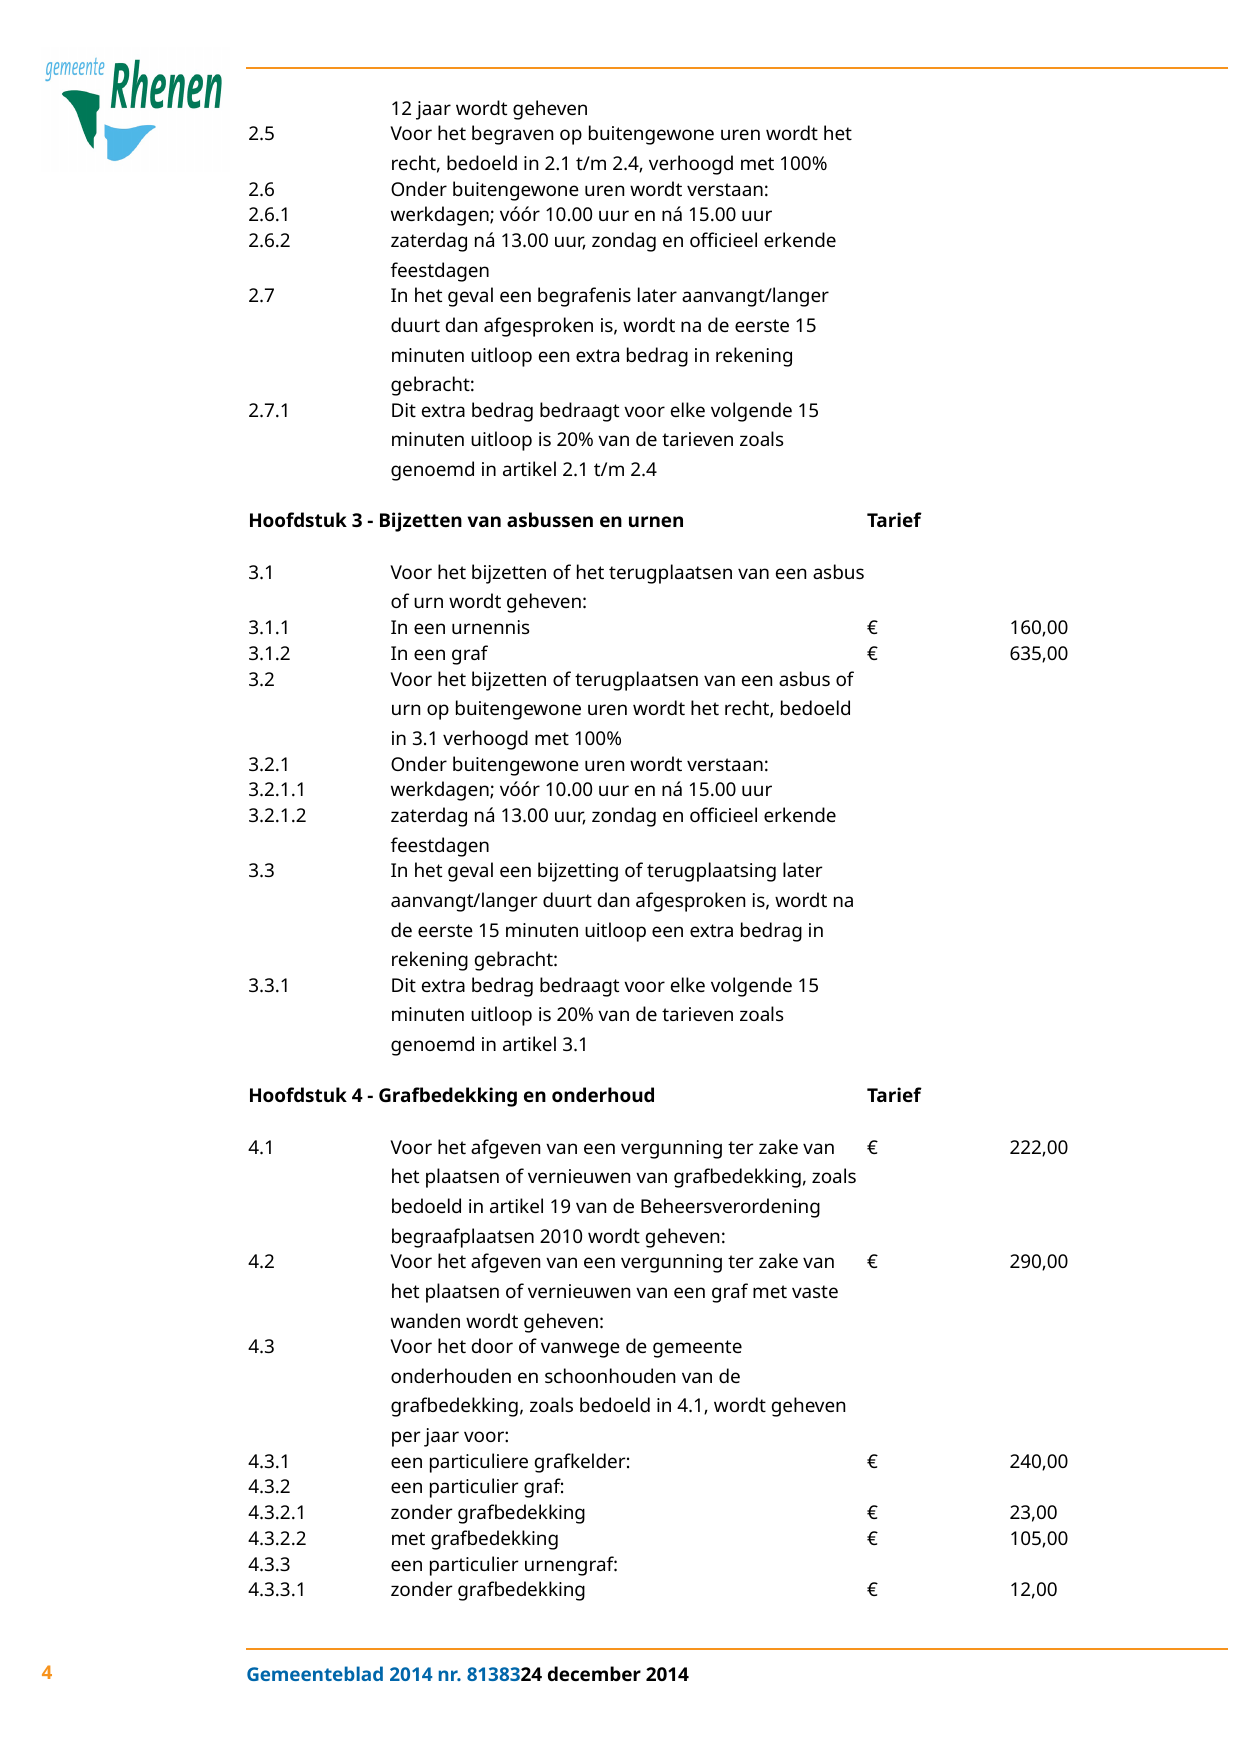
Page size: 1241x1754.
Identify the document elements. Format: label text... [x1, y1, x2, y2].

table_cell Dit extra bedrag bedraagt voor elke volgende 15 minuten uitloop is 20% van de tarieven zoals genoemd in artikel 3.1 [390, 972, 867, 1057]
table_cell 4.3 [248, 1334, 390, 1448]
table_cell 4.3.3 [248, 1551, 390, 1577]
table_cell Hoofdstuk 3 - Bijzetten van asbussen en urnen [248, 508, 867, 533]
table_cell [390, 534, 867, 559]
table_cell 635,00 [1009, 640, 1152, 666]
table_cell [867, 121, 1009, 176]
table_cell 4.3.3.1 [248, 1577, 390, 1602]
table_cell Voor het bijzetten of het terugplaatsen van een asbus of urn wordt geheven: [390, 559, 867, 614]
table_cell [390, 1057, 867, 1083]
table_cell 4.3.2.1 [248, 1500, 390, 1525]
table_cell 3.2 [248, 666, 390, 751]
table_cell [867, 176, 1009, 202]
table_cell [867, 666, 1009, 751]
table_cell [867, 1109, 1009, 1134]
table_cell [1009, 1109, 1152, 1134]
table_cell Tarief [867, 508, 1152, 533]
table_cell [248, 1109, 390, 1134]
table_cell [1009, 283, 1152, 397]
table_cell Onder buitengewone uren wordt verstaan: [390, 751, 867, 777]
table_cell 2.6.2 [248, 227, 390, 283]
table_cell [1009, 1474, 1152, 1499]
table_cell In een graf [390, 640, 867, 666]
table_cell Voor het afgeven van een vergunning ter zake van het plaatsen of vernieuwen van een graf met vaste wanden wordt geheven: [390, 1249, 867, 1333]
table_cell € [867, 1577, 1009, 1602]
table_cell [867, 397, 1009, 482]
table_cell 2.7 [248, 283, 390, 397]
table_cell 4.1 [248, 1134, 390, 1249]
table_cell [867, 751, 1009, 777]
table_cell 3.3 [248, 858, 390, 972]
table_cell € [867, 1134, 1009, 1249]
table_cell [1009, 1551, 1152, 1577]
table_cell 3.1.2 [248, 640, 390, 666]
table_cell 3.3.1 [248, 972, 390, 1057]
table_cell 222,00 [1009, 1134, 1152, 1249]
table_cell [248, 95, 390, 121]
table_cell € [867, 1525, 1009, 1551]
table_cell 3.2.1.2 [248, 802, 390, 858]
table_cell In het geval een bijzetting of terugplaatsing later aanvangt/langer duurt dan afgesproken is, wordt na de eerste 15 minuten uitloop een extra bedrag in rekening gebracht: [390, 858, 867, 972]
table_cell [1009, 202, 1152, 227]
table_cell Tarief [867, 1083, 1152, 1108]
table_cell [1009, 397, 1152, 482]
table_cell € [867, 1249, 1009, 1333]
table_cell 105,00 [1009, 1525, 1152, 1551]
table_cell 2.6 [248, 176, 390, 202]
table_cell [390, 1109, 867, 1134]
table_cell [867, 802, 1009, 858]
table_cell een particuliere grafkelder: [390, 1448, 867, 1474]
table_cell 4.3.2.2 [248, 1525, 390, 1551]
table_cell 240,00 [1009, 1448, 1152, 1474]
table_cell een particulier graf: [390, 1474, 867, 1499]
table_cell [390, 482, 867, 508]
table_cell [1009, 534, 1152, 559]
table_cell 4.3.1 [248, 1448, 390, 1474]
table_cell Voor het door of vanwege de gemeente onderhouden en schoonhouden van de grafbedekking, zoals bedoeld in 4.1, wordt geheven per jaar voor: [390, 1334, 867, 1448]
table_cell [867, 777, 1009, 802]
table_cell [867, 534, 1009, 559]
table_cell [867, 95, 1009, 121]
table_cell [248, 1057, 390, 1083]
table_cell [867, 202, 1009, 227]
table_cell 23,00 [1009, 1500, 1152, 1525]
table_cell [1009, 482, 1152, 508]
table_cell In een urnennis [390, 615, 867, 640]
table_cell [867, 1057, 1009, 1083]
table_cell [867, 972, 1009, 1057]
picture [41, 47, 231, 172]
table_cell Voor het begraven op buitengewone uren wordt het recht, bedoeld in 2.1 t/m 2.4, verhoogd met 100% [390, 121, 867, 176]
table_cell Onder buitengewone uren wordt verstaan: [390, 176, 867, 202]
table_cell 3.2.1.1 [248, 777, 390, 802]
table_cell een particulier urnengraf: [390, 1551, 867, 1577]
table_cell Voor het bijzetten of terugplaatsen van een asbus of urn op buitengewone uren wordt het recht, bedoeld in 3.1 verhoogd met 100% [390, 666, 867, 751]
table_cell [248, 534, 390, 559]
table_cell [1009, 858, 1152, 972]
table_cell werkdagen; vóór 10.00 uur en ná 15.00 uur [390, 777, 867, 802]
table_cell [867, 1334, 1009, 1448]
table_cell [867, 227, 1009, 283]
table_cell [867, 858, 1009, 972]
table_cell [1009, 121, 1152, 176]
table_cell Hoofdstuk 4 - Grafbedekking en onderhoud [248, 1083, 867, 1108]
table_cell € [867, 1448, 1009, 1474]
table_cell [867, 482, 1009, 508]
table_cell [1009, 559, 1152, 614]
table_cell 4.3.2 [248, 1474, 390, 1499]
table_cell Dit extra bedrag bedraagt voor elke volgende 15 minuten uitloop is 20% van de tarieven zoals genoemd in artikel 2.1 t/m 2.4 [390, 397, 867, 482]
table_cell [1009, 95, 1152, 121]
table_cell [867, 559, 1009, 614]
table_cell [867, 1474, 1009, 1499]
table_cell zonder grafbedekking [390, 1577, 867, 1602]
table_cell 12,00 [1009, 1577, 1152, 1602]
table_cell [1009, 227, 1152, 283]
table_cell [248, 482, 390, 508]
table_cell [1009, 972, 1152, 1057]
table_cell [1009, 751, 1152, 777]
table_cell 3.1.1 [248, 615, 390, 640]
table_cell 2.6.1 [248, 202, 390, 227]
table_cell werkdagen; vóór 10.00 uur en ná 15.00 uur [390, 202, 867, 227]
table_cell 3.2.1 [248, 751, 390, 777]
table_cell 12 jaar wordt geheven [390, 95, 867, 121]
table_cell zonder grafbedekking [390, 1500, 867, 1525]
table_cell € [867, 1500, 1009, 1525]
table_cell 3.1 [248, 559, 390, 614]
table_cell [1009, 666, 1152, 751]
table_cell zaterdag ná 13.00 uur, zondag en officieel erkende feestdagen [390, 802, 867, 858]
table_cell € [867, 640, 1009, 666]
table_cell [1009, 777, 1152, 802]
table_cell Voor het afgeven van een vergunning ter zake van het plaatsen of vernieuwen van grafbedekking, zoals bedoeld in artikel 19 van de Beheersverordening begraafplaatsen 2010 wordt geheven: [390, 1134, 867, 1249]
table_cell [1009, 176, 1152, 202]
table_cell 4.2 [248, 1249, 390, 1333]
table_cell [1009, 1334, 1152, 1448]
table_cell 160,00 [1009, 615, 1152, 640]
table_cell [1009, 802, 1152, 858]
table_cell In het geval een begrafenis later aanvangt/langer duurt dan afgesproken is, wordt na de eerste 15 minuten uitloop een extra bedrag in rekening gebracht: [390, 283, 867, 397]
table_cell met grafbedekking [390, 1525, 867, 1551]
table_cell [867, 1551, 1009, 1577]
table_cell [1009, 1057, 1152, 1083]
table_cell € [867, 615, 1009, 640]
table_cell 2.7.1 [248, 397, 390, 482]
table_cell zaterdag ná 13.00 uur, zondag en officieel erkende feestdagen [390, 227, 867, 283]
table_cell [867, 283, 1009, 397]
table_cell 290,00 [1009, 1249, 1152, 1333]
table_cell 2.5 [248, 121, 390, 176]
